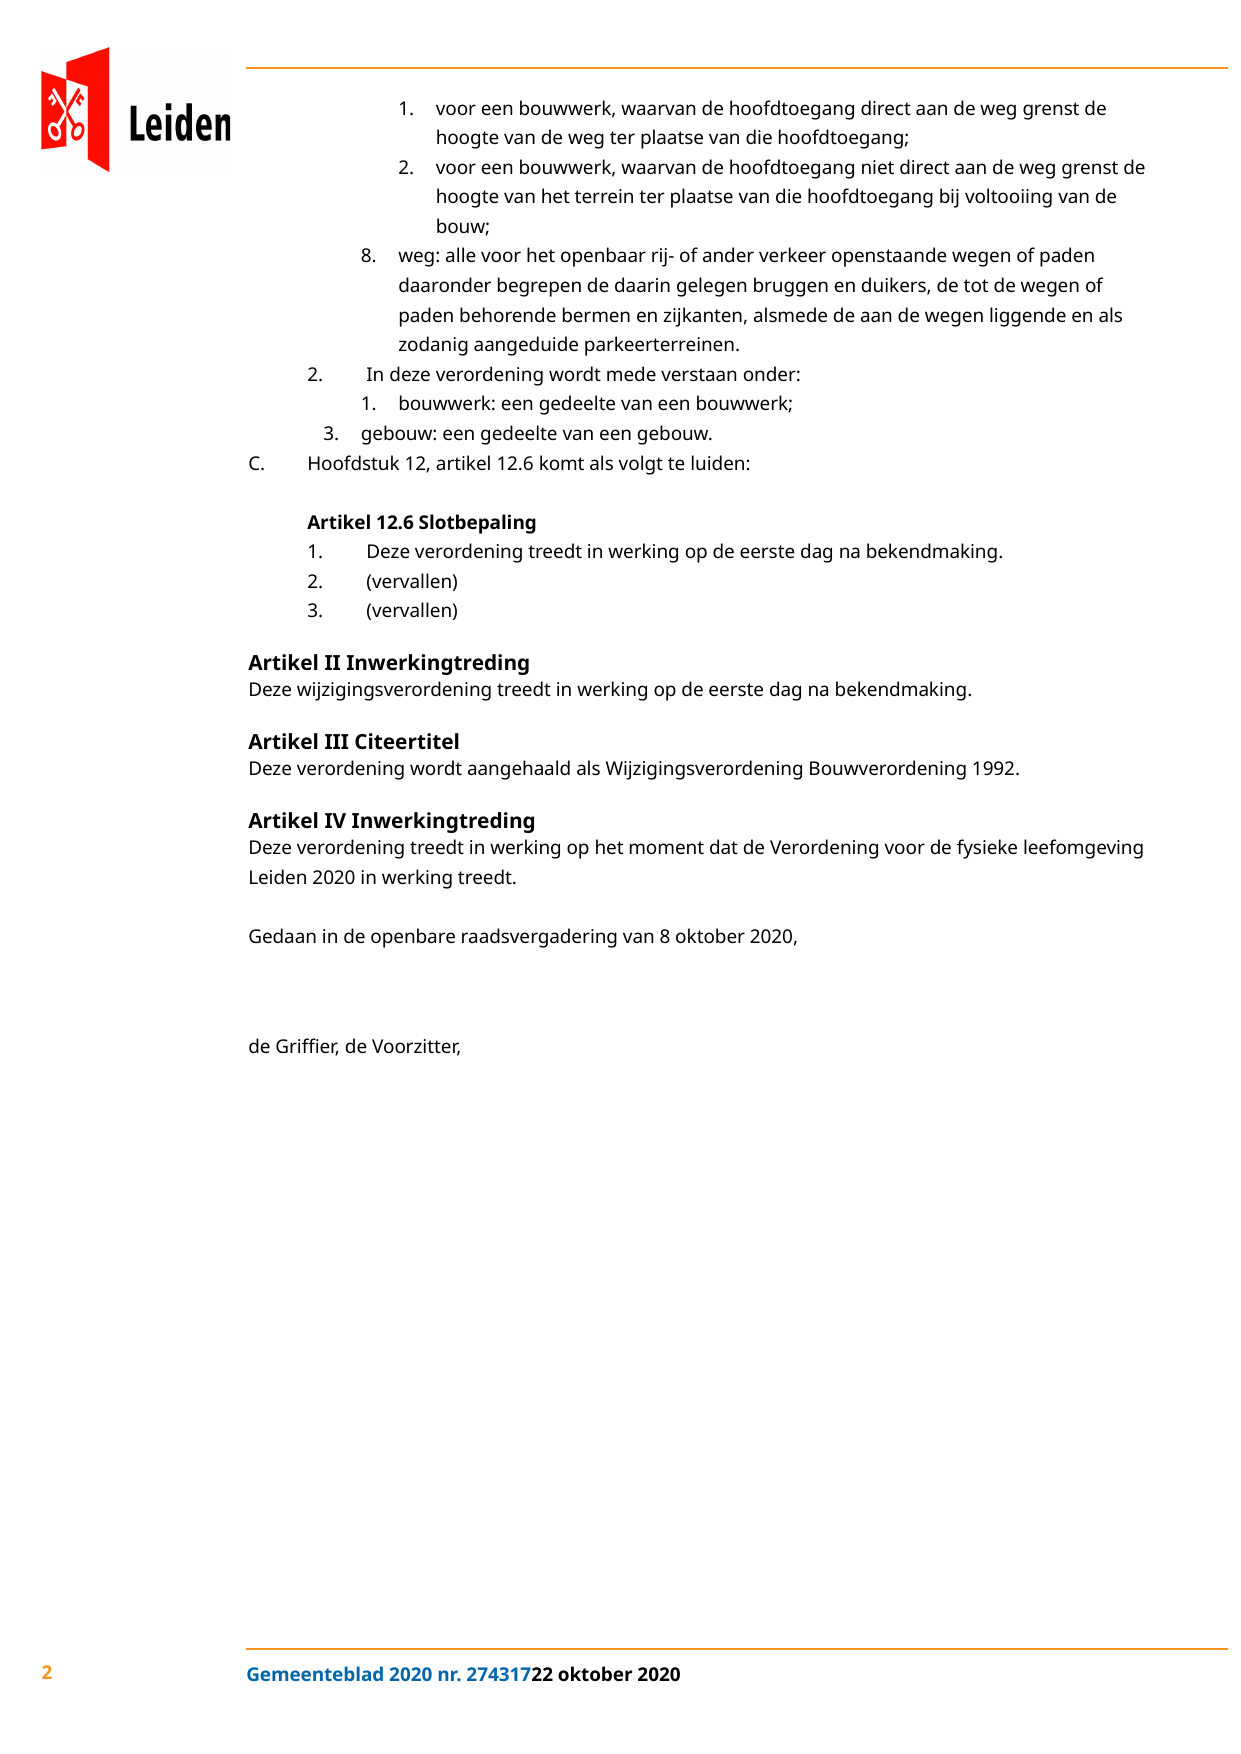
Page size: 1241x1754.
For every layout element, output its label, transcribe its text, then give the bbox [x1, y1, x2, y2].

text Artikel III Citeertitel [248, 727, 1152, 755]
list bouwwerk: een gedeelte van een bouwwerk; [361, 391, 1152, 416]
list gebouw: een gedeelte van een gebouw. [323, 420, 1152, 446]
text Artikel II Inwerkingtreding [248, 648, 1152, 677]
text Deze verordening wordt aangehaald als Wijzigingsverordening Bouwverordening 1992. [248, 755, 1152, 781]
text Deze wijzigingsverordening treedt in werking op de eerste dag na bekendmaking. [248, 677, 1152, 702]
list voor een bouwwerk, waarvan de hoofdtoegang direct aan de weg grenst de hoogte van de weg ter plaatse van die hoofdtoegang; [398, 95, 1152, 150]
list weg: alle voor het openbaar rij- of ander verkeer openstaande wegen of paden daaronder begrepen de daarin gelegen bruggen en duikers, de tot de wegen of paden behorende bermen en zijkanten, alsmede de aan de wegen liggende en als zodanig aangeduide parkeerterreinen. [361, 243, 1152, 357]
picture [41, 47, 231, 172]
text Gedaan in de openbare raadsvergadering van 8 oktober 2020, [248, 923, 1152, 949]
list Deze verordening treedt in werking op de eerste dag na bekendmaking. [307, 538, 1152, 564]
list voor een bouwwerk, waarvan de hoofdtoegang niet direct aan de weg grenst de hoogte van het terrein ter plaatse van die hoofdtoegang bij voltooiing van de bouw; [398, 154, 1152, 239]
text Deze verordening treedt in werking op het moment dat de Verordening voor de fysieke leefomgeving Leiden 2020 in werking treedt. [248, 834, 1152, 889]
list Artikel 12.6 Slotbepaling [248, 509, 1152, 535]
text de Griffier, de Voorzitter, [248, 1034, 1152, 1059]
list (vervallen) [307, 568, 1152, 594]
text Artikel IV Inwerkingtreding [248, 806, 1152, 834]
list In deze verordening wordt mede verstaan onder: [307, 361, 1152, 387]
list (vervallen) [307, 598, 1152, 623]
list Hoofdstuk 12, artikel 12.6 komt als volgt te luiden: [248, 450, 1152, 476]
